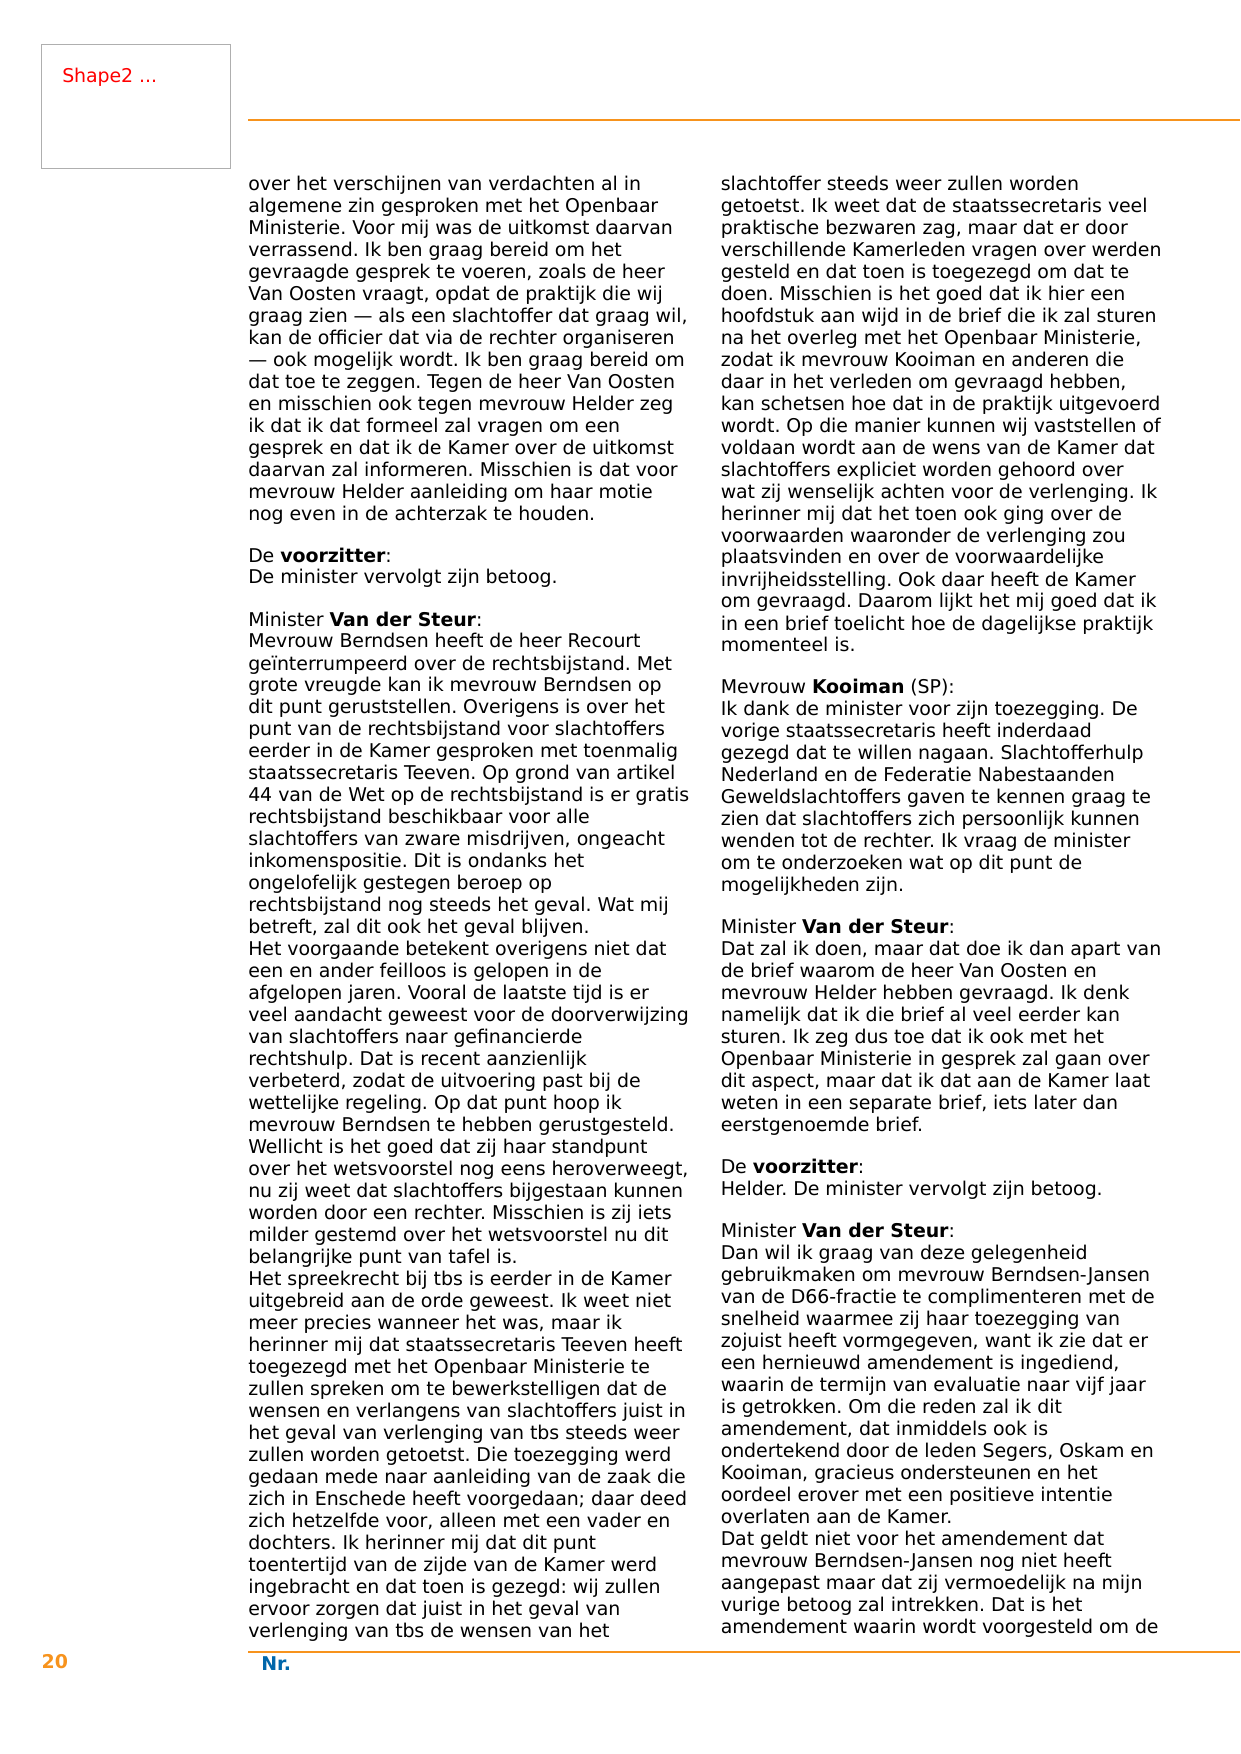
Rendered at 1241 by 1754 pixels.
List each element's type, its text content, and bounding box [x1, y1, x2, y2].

text Ik dank de minister voor zijn toezegging. De vorige staatssecretaris heeft inderdaad gezegd dat te willen nagaan. Slachtofferhulp Nederland en de Federatie Nabestaanden Geweldslachtoffers gaven te kennen graag te zien dat slachtoffers zich persoonlijk kunnen wenden tot de rechter. Ik vraag de minister om te onderzoeken wat op dit punt de mogelijkheden zijn. [721, 698, 1163, 896]
text Dat geldt niet voor het amendement dat mevrouw Berndsen-Jansen nog niet heeft aangepast maar dat zij vermoedelijk na mijn vurige betoog zal intrekken. Dat is het amendement waarin wordt voorgesteld om de [721, 1528, 1163, 1637]
text Helder. De minister vervolgt zijn betoog. [721, 1178, 1163, 1200]
text Minister Van der Steur: [248, 608, 691, 630]
text Mevrouw Kooiman (SP): [721, 676, 1163, 698]
text Dan wil ik graag van deze gelegenheid gebruikmaken om mevrouw Berndsen-Jansen van de D66-fractie te complimenteren met de snelheid waarmee zij haar toezegging van zojuist heeft vormgegeven, want ik zie dat er een hernieuwd amendement is ingediend, waarin de termijn van evaluatie naar vijf jaar is getrokken. Om die reden zal ik dit amendement, dat inmiddels ook is ondertekend door de leden Segers, Oskam en Kooiman, gracieus ondersteunen en het oordeel erover met een positieve intentie overlaten aan de Kamer. [721, 1242, 1163, 1528]
text De minister vervolgt zijn betoog. [248, 566, 691, 588]
text Dat zal ik doen, maar dat doe ik dan apart van de brief waarom de heer Van Oosten en mevrouw Helder hebben gevraagd. Ik denk namelijk dat ik die brief al veel eerder kan sturen. Ik zeg dus toe dat ik ook met het Openbaar Ministerie in gesprek zal gaan over dit aspect, maar dat ik dat aan de Kamer laat weten in een separate brief, iets later dan eerstgenoemde brief. [721, 938, 1163, 1136]
text Het spreekrecht bij tbs is eerder in de Kamer uitgebreid aan de orde geweest. Ik weet niet meer precies wanneer het was, maar ik herinner mij dat staatssecretaris Teeven heeft toegezegd met het Openbaar Ministerie te zullen spreken om te bewerkstelligen dat de wensen en verlangens van slachtoffers juist in het geval van verlenging van tbs steeds weer zullen worden getoetst. Die toezegging werd gedaan mede naar aanleiding van de zaak die zich in Enschede heeft voorgedaan; daar deed zich hetzelfde voor, alleen met een vader en dochters. Ik herinner mij dat dit punt toentertijd van de zijde van de Kamer werd ingebracht en dat toen is gezegd: wij zullen ervoor zorgen dat juist in het geval van verlenging van tbs de wensen van het [248, 1268, 691, 1641]
text Het voorgaande betekent overigens niet dat een en ander feilloos is gelopen in de afgelopen jaren. Vooral de laatste tijd is er veel aandacht geweest voor de doorverwijzing van slachtoffers naar gefinancierde rechtshulp. Dat is recent aanzienlijk verbeterd, zodat de uitvoering past bij de wettelijke regeling. Op dat punt hoop ik mevrouw Berndsen te hebben gerustgesteld. Wellicht is het goed dat zij haar standpunt over het wetsvoorstel nog eens heroverweegt, nu zij weet dat slachtoffers bijgestaan kunnen worden door een rechter. Misschien is zij iets milder gestemd over het wetsvoorstel nu dit belangrijke punt van tafel is. [248, 938, 691, 1268]
text Minister Van der Steur: [721, 1220, 1163, 1242]
text De voorzitter: [721, 1156, 1163, 1178]
text over het verschijnen van verdachten al in algemene zin gesproken met het Openbaar Ministerie. Voor mij was de uitkomst daarvan verrassend. Ik ben graag bereid om het gevraagde gesprek te voeren, zoals de heer Van Oosten vraagt, opdat de praktijk die wij graag zien — als een slachtoffer dat graag wil, kan de officier dat via de rechter organiseren — ook mogelijk wordt. Ik ben graag bereid om dat toe te zeggen. Tegen de heer Van Oosten en misschien ook tegen mevrouw Helder zeg ik dat ik dat formeel zal vragen om een gesprek en dat ik de Kamer over de uitkomst daarvan zal informeren. Misschien is dat voor mevrouw Helder aanleiding om haar motie nog even in de achterzak te houden. [248, 173, 691, 524]
text Mevrouw Berndsen heeft de heer Recourt geïnterrumpeerd over de rechtsbijstand. Met grote vreugde kan ik mevrouw Berndsen op dit punt geruststellen. Overigens is over het punt van de rechtsbijstand voor slachtoffers eerder in de Kamer gesproken met toenmalig staatssecretaris Teeven. Op grond van artikel 44 van de Wet op de rechtsbijstand is er gratis rechtsbijstand beschikbaar voor alle slachtoffers van zware misdrijven, ongeacht inkomenspositie. Dit is ondanks het ongelofelijk gestegen beroep op rechtsbijstand nog steeds het geval. Wat mij betreft, zal dit ook het geval blijven. [248, 630, 691, 938]
text Minister Van der Steur: [721, 916, 1163, 938]
text De voorzitter: [248, 544, 691, 566]
text slachtoffer steeds weer zullen worden getoetst. Ik weet dat de staatssecretaris veel praktische bezwaren zag, maar dat er door verschillende Kamerleden vragen over werden gesteld en dat toen is toegezegd om dat te doen. Misschien is het goed dat ik hier een hoofdstuk aan wijd in de brief die ik zal sturen na het overleg met het Openbaar Ministerie, zodat ik mevrouw Kooiman en anderen die daar in het verleden om gevraagd hebben, kan schetsen hoe dat in de praktijk uitgevoerd wordt. Op die manier kunnen wij vaststellen of voldaan wordt aan de wens van de Kamer dat slachtoffers expliciet worden gehoord over wat zij wenselijk achten voor de verlenging. Ik herinner mij dat het toen ook ging over de voorwaarden waaronder de verlenging zou plaatsvinden en over de voorwaardelijke invrijheidsstelling. Ook daar heeft de Kamer om gevraagd. Daarom lijkt het mij goed dat ik in een brief toelicht hoe de dagelijkse praktijk momenteel is. [721, 173, 1163, 656]
